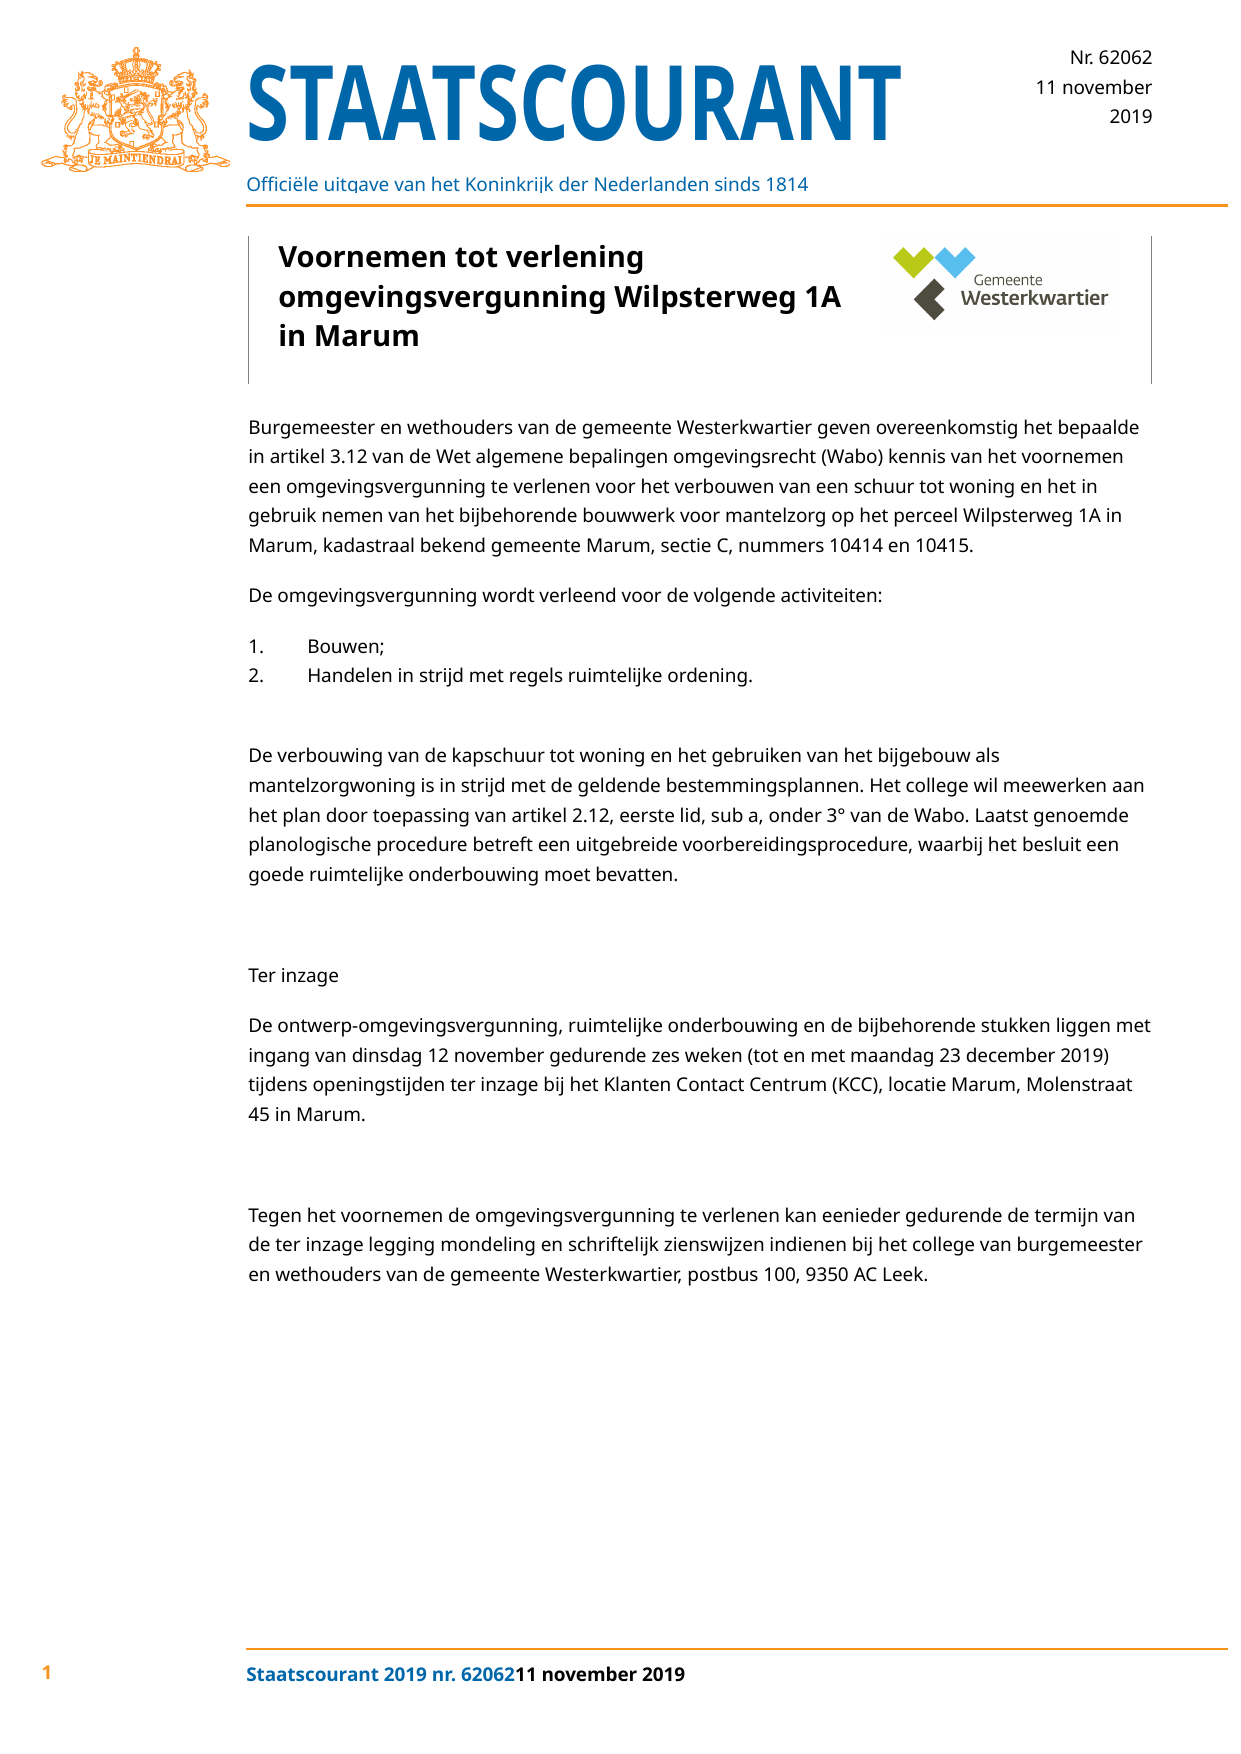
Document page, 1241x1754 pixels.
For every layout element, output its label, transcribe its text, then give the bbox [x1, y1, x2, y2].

table_header [850, 236, 1151, 384]
list Handelen in strijd met regels ruimtelijke ordening. [248, 663, 1152, 688]
table_header Voornemen tot verlening omgevingsvergunning Wilpsterweg 1A in Marum [249, 236, 850, 384]
text De omgevingsvergunning wordt verleend voor de volgende activiteiten: [248, 583, 1152, 608]
text Burgemeester en wethouders van de gemeente Westerkwartier geven overeenkomstig het bepaalde in artikel 3.12 van de Wet algemene bepalingen omgevingsrecht (Wabo) kennis van het voornemen een omgevingsvergunning te verlenen voor het verbouwen van een schuur tot woning en het in gebruik nemen van het bijbehorende bouwwerk voor mantelzorg op het perceel Wilpsterweg 1A in Marum, kadastraal bekend gemeente Marum, sectie C, nummers 10414 en 10415. [248, 414, 1152, 558]
text De ontwerp-omgevingsvergunning, ruimtelijke onderbouwing en de bijbehorende stukken liggen met ingang van dinsdag 12 november gedurende zes weken (tot en met maandag 23 december 2019) tijdens openingstijden ter inzage bij het Klanten Contact Centrum (KCC), locatie Marum, Molenstraat 45 in Marum. [248, 1012, 1152, 1127]
picture [882, 236, 1119, 331]
text Ter inzage [248, 962, 1152, 988]
text De verbouwing van de kapschuur tot woning en het gebruiken van het bijgebouw als mantelzorgwoning is in strijd met de geldende bestemmingsplannen. Het college wil meewerken aan het plan door toepassing van artikel 2.12, eerste lid, sub a, onder 3° van de Wabo. Laatst genoemde planologische procedure betreft een uitgebreide voorbereidingsprocedure, waarbij het besluit een goede ruimtelijke onderbouwing moet bevatten. [248, 743, 1152, 887]
picture [41, 47, 231, 172]
list Bouwen; [248, 633, 1152, 659]
text Tegen het voornemen de omgevingsvergunning te verlenen kan eenieder gedurende de termijn van de ter inzage legging mondeling en schriftelijk zienswijzen indienen bij het college van burgemeester en wethouders van de gemeente Westerkwartier, postbus 100, 9350 AC Leek. [248, 1202, 1152, 1287]
